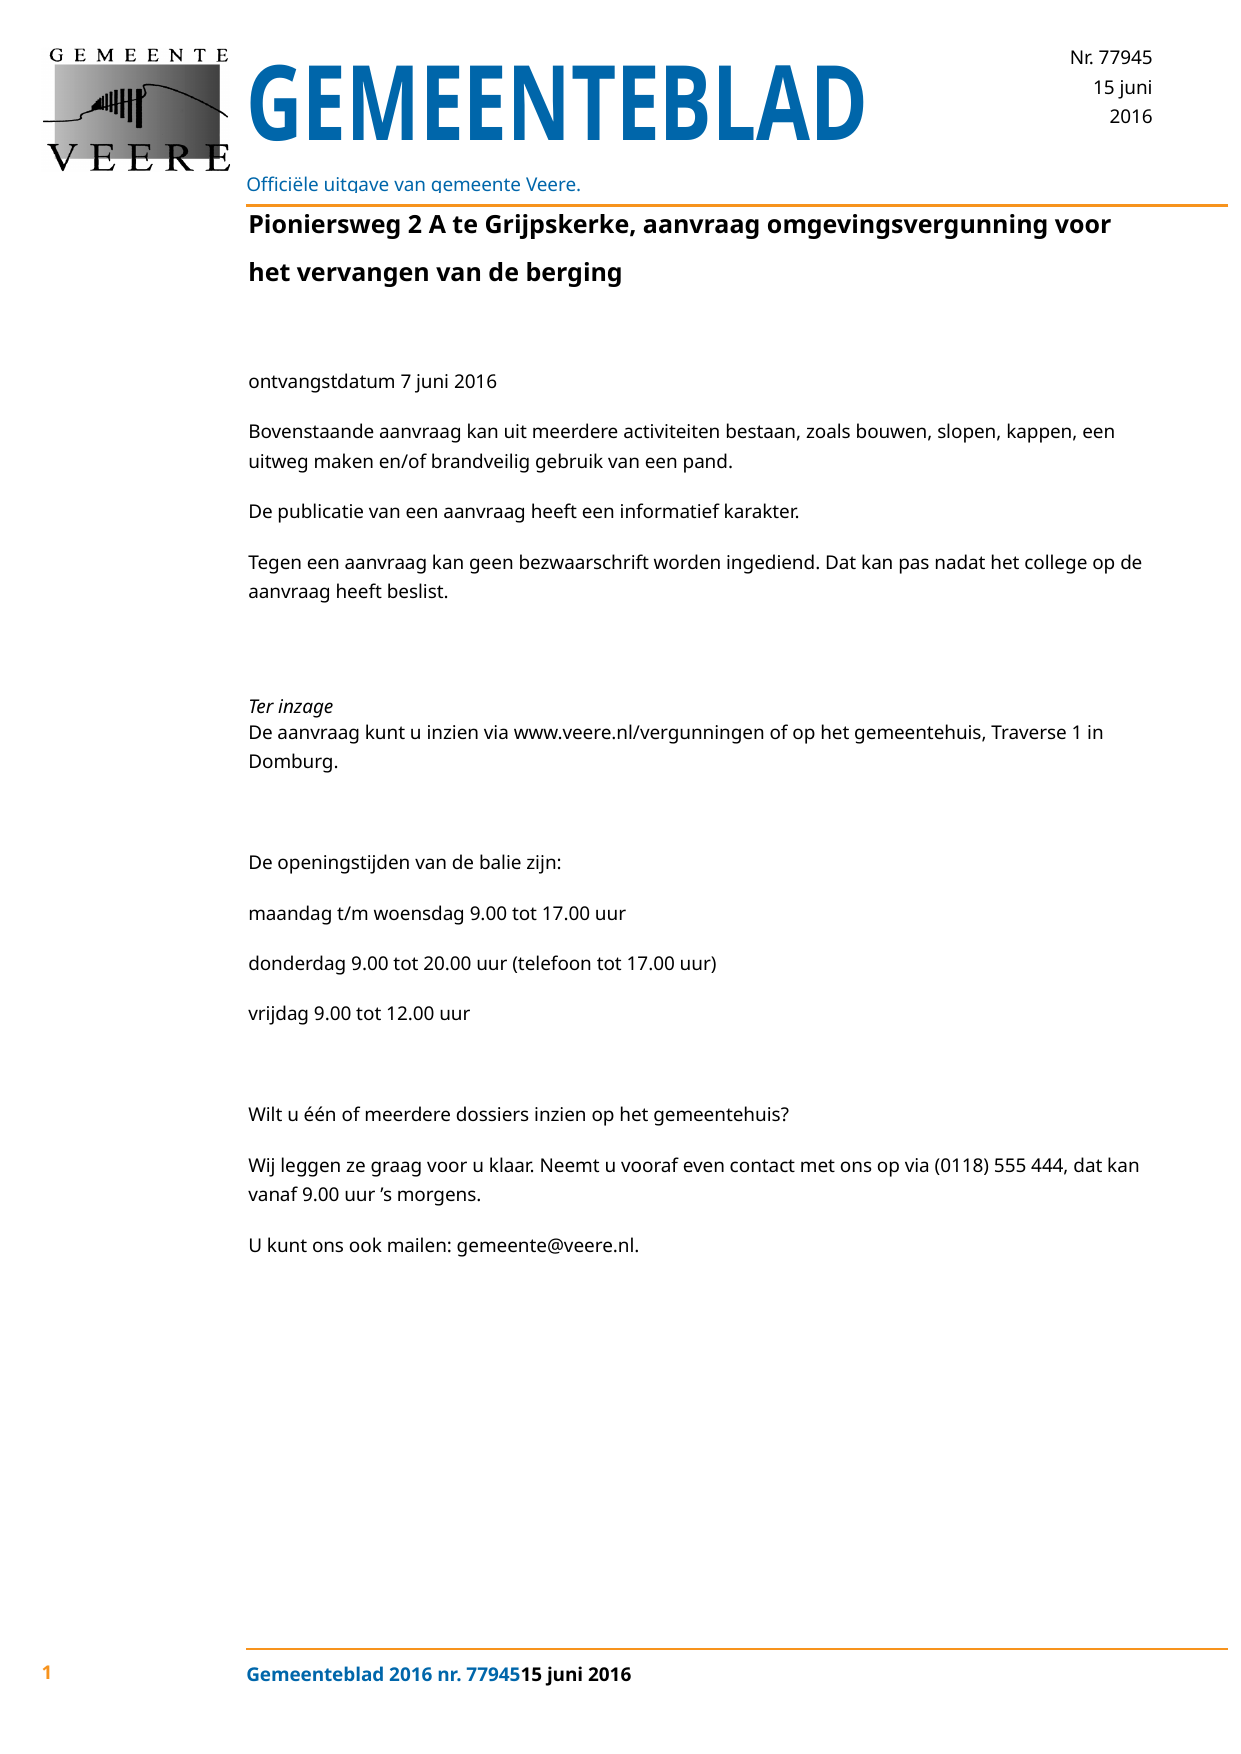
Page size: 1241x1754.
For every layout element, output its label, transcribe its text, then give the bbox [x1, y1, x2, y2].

text maandag t/m woensdag 9.00 tot 17.00 uur [248, 900, 1152, 925]
text De openingstijden van de balie zijn: [248, 849, 1152, 875]
text Pioniersweg 2 A te Grijpskerke, aanvraag omgevingsvergunning voor het vervangen van de berging [248, 207, 1152, 288]
text ontvangstdatum 7 juni 2016 [248, 368, 1152, 394]
text De publicatie van een aanvraag heeft een informatief karakter. [248, 499, 1152, 524]
text U kunt ons ook mailen: gemeente@veere.nl. [248, 1232, 1152, 1257]
text vrijdag 9.00 tot 12.00 uur [248, 1001, 1152, 1026]
text donderdag 9.00 tot 20.00 uur (telefoon tot 17.00 uur) [248, 950, 1152, 976]
text Wilt u één of meerdere dossiers inzien op het gemeentehuis? [248, 1101, 1152, 1127]
text Wij leggen ze graag voor u klaar. Neemt u vooraf even contact met ons op via (0118) 555 444, dat kan vanaf 9.00 uur ’s morgens. [248, 1152, 1152, 1207]
text Bovenstaande aanvraag kan uit meerdere activiteiten bestaan, zoals bouwen, slopen, kappen, een uitweg maken en/of brandveilig gebruik van een pand. [248, 419, 1152, 474]
text Ter inzage [248, 693, 1152, 719]
text Tegen een aanvraag kan geen bezwaarschrift worden ingediend. Dat kan pas nadat het college op de aanvraag heeft beslist. [248, 549, 1152, 604]
picture [41, 47, 231, 172]
text De aanvraag kunt u inzien via www.veere.nl/vergunningen of op het gemeentehuis, Traverse 1 in Domburg. [248, 719, 1152, 774]
